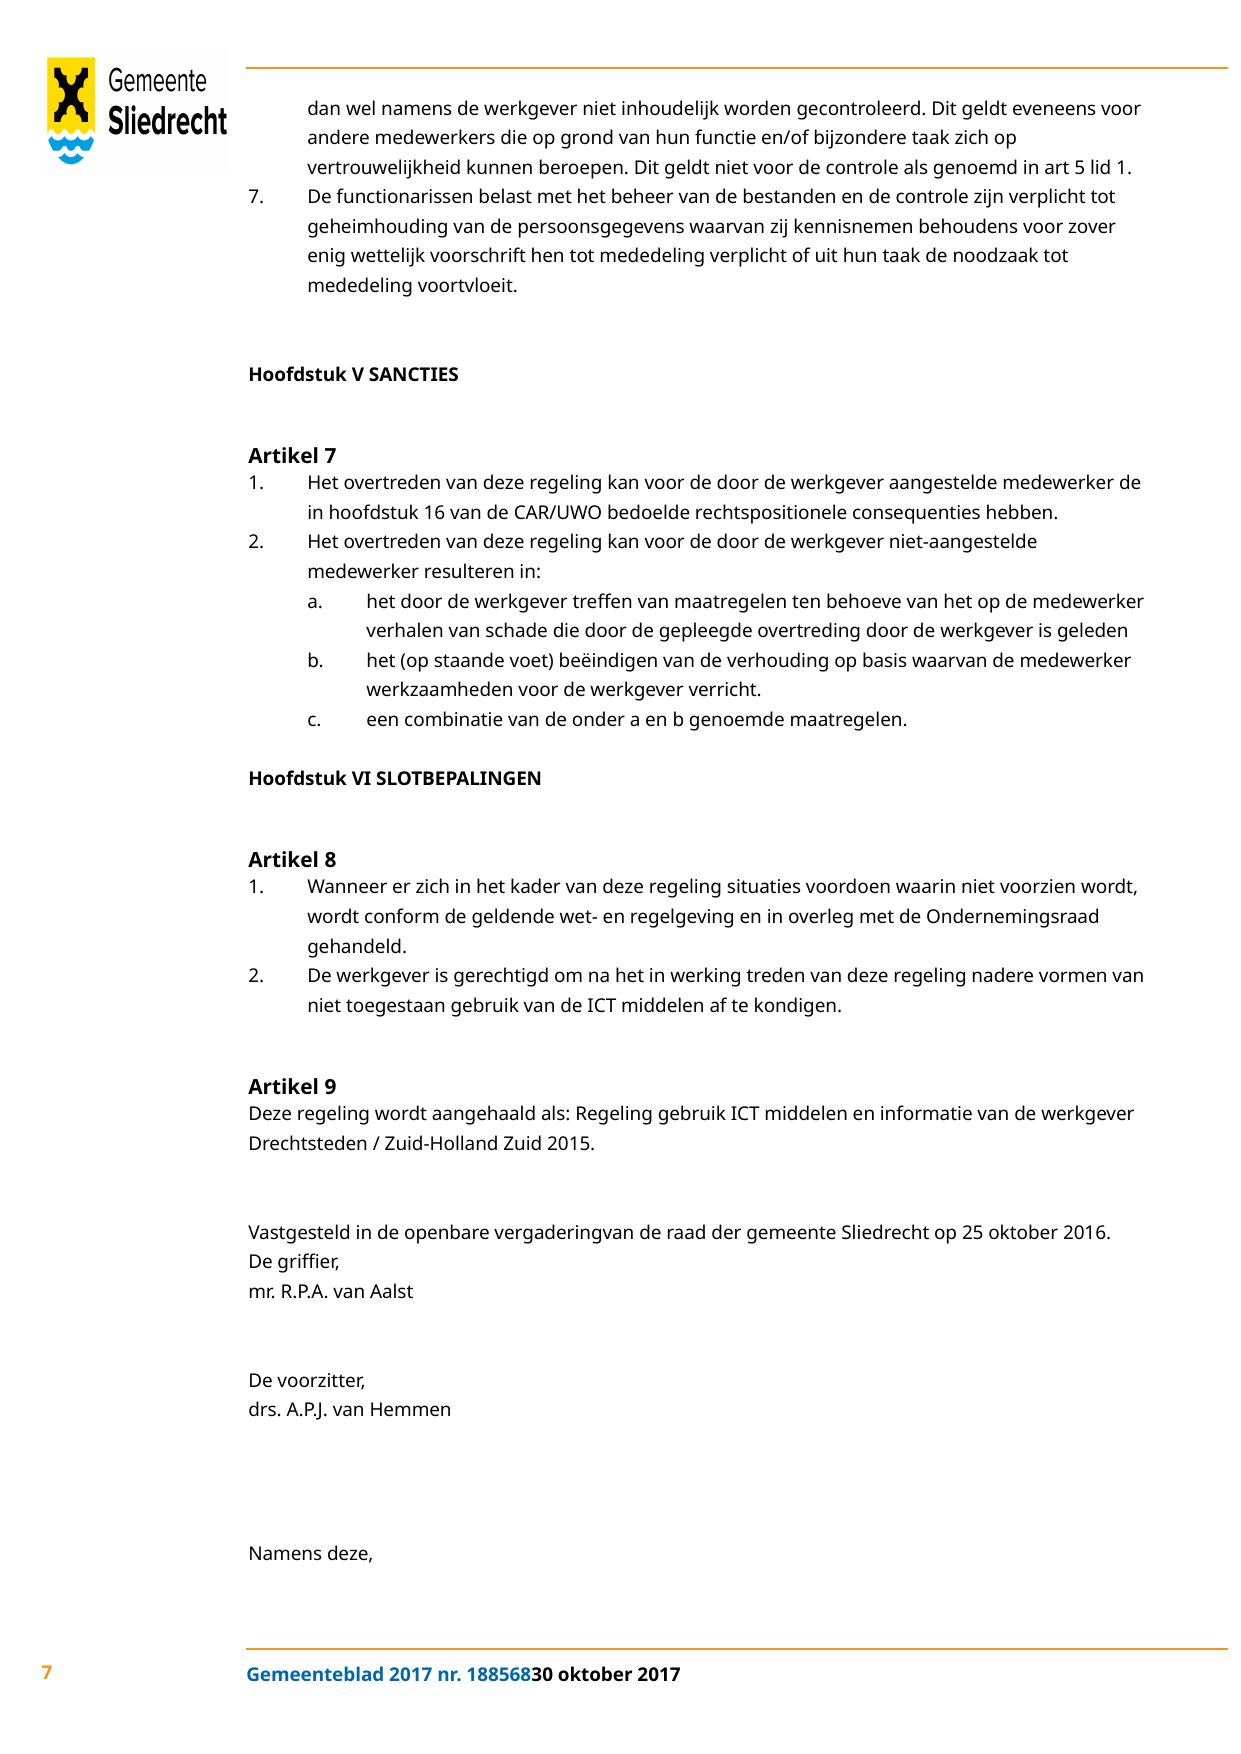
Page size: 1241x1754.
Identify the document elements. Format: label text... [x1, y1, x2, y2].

text De griffier, [248, 1248, 1152, 1274]
list De functionarissen belast met het beheer van de bestanden en de controle zijn verplicht tot geheimhouding van de persoonsgegevens waarvan zij kennisnemen behoudens voor zover enig wettelijk voorschrift hen tot mededeling verplicht of uit hun taak de noodzaak tot mededeling voortvloeit. [248, 183, 1152, 298]
text Deze regeling wordt aangehaald als: Regeling gebruik ICT middelen en informatie van de werkgever Drechtsteden / Zuid-Holland Zuid 2015. [248, 1101, 1152, 1156]
text Vastgesteld in de openbare vergaderingvan de raad der gemeente Sliedrecht op 25 oktober 2016. [248, 1219, 1152, 1244]
text De voorzitter, [248, 1367, 1152, 1392]
text mr. R.P.A. van Aalst [248, 1278, 1152, 1304]
list dan wel namens de werkgever niet inhoudelijk worden gecontroleerd. Dit geldt eveneens voor andere medewerkers die op grond van hun functie en/of bijzondere taak zich op vertrouwelijkheid kunnen beroepen. Dit geldt niet voor de controle als genoemd in art 5 lid 1. [248, 95, 1152, 180]
list Het overtreden van deze regeling kan voor de door de werkgever aangestelde medewerker de in hoofdstuk 16 van de CAR/UWO bedoelde rechtspositionele consequenties hebben. [248, 469, 1152, 525]
text Artikel 8 [248, 845, 1152, 874]
text Hoofdstuk VI SLOTBEPALINGEN [248, 765, 1152, 791]
text Artikel 9 [248, 1072, 1152, 1101]
list De werkgever is gerechtigd om na het in werking treden van deze regeling nadere vormen van niet toegestaan gebruik van de ICT middelen af te kondigen. [248, 962, 1152, 1018]
list het door de werkgever treffen van maatregelen ten behoeve van het op de medewerker verhalen van schade die door de gepleegde overtreding door de werkgever is geleden [307, 588, 1152, 643]
list Wanneer er zich in het kader van deze regeling situaties voordoen waarin niet voorzien wordt, wordt conform de geldende wet- en regelgeving en in overleg met de Ondernemingsraad gehandeld. [248, 874, 1152, 959]
text Namens deze, [248, 1540, 1152, 1566]
text Hoofdstuk V SANCTIES [248, 361, 1152, 387]
list Het overtreden van deze regeling kan voor de door de werkgever niet-aangestelde medewerker resulteren in: [248, 529, 1152, 584]
picture [41, 47, 231, 172]
list een combinatie van de onder a en b genoemde maatregelen. [307, 706, 1152, 732]
text drs. A.P.J. van Hemmen [248, 1396, 1152, 1422]
list het (op staande voet) beëindigen van de verhouding op basis waarvan de medewerker werkzaamheden voor de werkgever verricht. [307, 647, 1152, 702]
text Artikel 7 [248, 441, 1152, 469]
